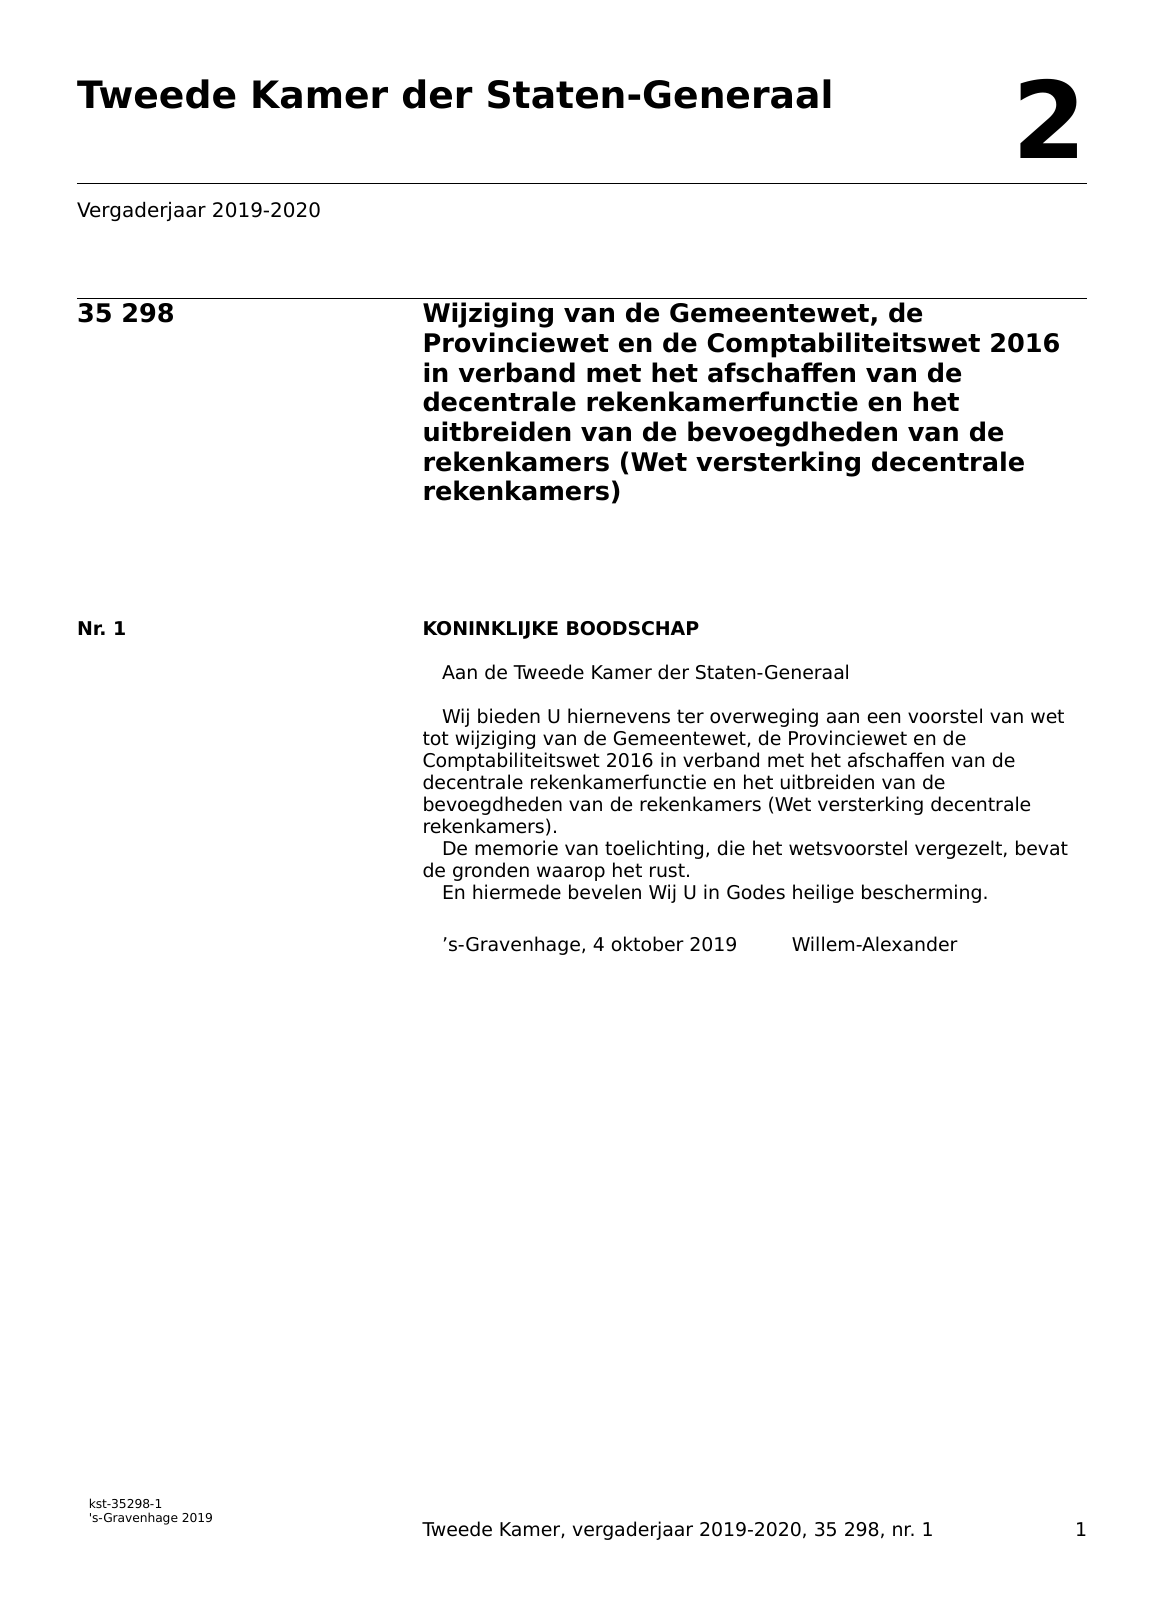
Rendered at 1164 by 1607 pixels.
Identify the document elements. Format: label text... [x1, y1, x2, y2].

table_header 2 [886, 59, 1087, 183]
text Wij bieden U hiernevens ter overweging aan een voorstel van wet tot wijziging van de Gemeentewet, de Provinciewet en de Comptabiliteitswet 2016 in verband met het afschaffen van de decentrale rekenkamerfunctie en het uitbreiden van de bevoegdheden van de rekenkamers (Wet versterking decentrale rekenkamers). [422, 706, 1087, 838]
text 's-Gravenhage 2019 [88, 1511, 323, 1525]
subtitle 35 298 Wijziging van de Gemeentewet, de Provinciewet en de Comptabiliteitswet 2016 in verband met het afschaffen van de decentrale rekenkamerfunctie en het uitbreiden van de bevoegdheden van de rekenkamers (Wet versterking decentrale rekenkamers) [77, 299, 1087, 507]
text ’s-Gravenhage, 4 oktober 2019 Willem-Alexander [422, 934, 1087, 956]
text De memorie van toelichting, die het wetsvoorstel vergezelt, bevat de gronden waarop het rust. [422, 838, 1087, 882]
table_cell Vergaderjaar 2019-2020 [77, 184, 1087, 298]
text En hiermede bevelen Wij U in Godes heilige bescherming. [422, 882, 1087, 904]
text Aan de Tweede Kamer der Staten-Generaal [422, 662, 1087, 684]
table_header Tweede Kamer der Staten-Generaal [77, 59, 886, 183]
subtitle Nr. 1 KONINKLIJKE BOODSCHAP [77, 618, 1087, 640]
text kst-35298-1 [88, 1497, 323, 1511]
